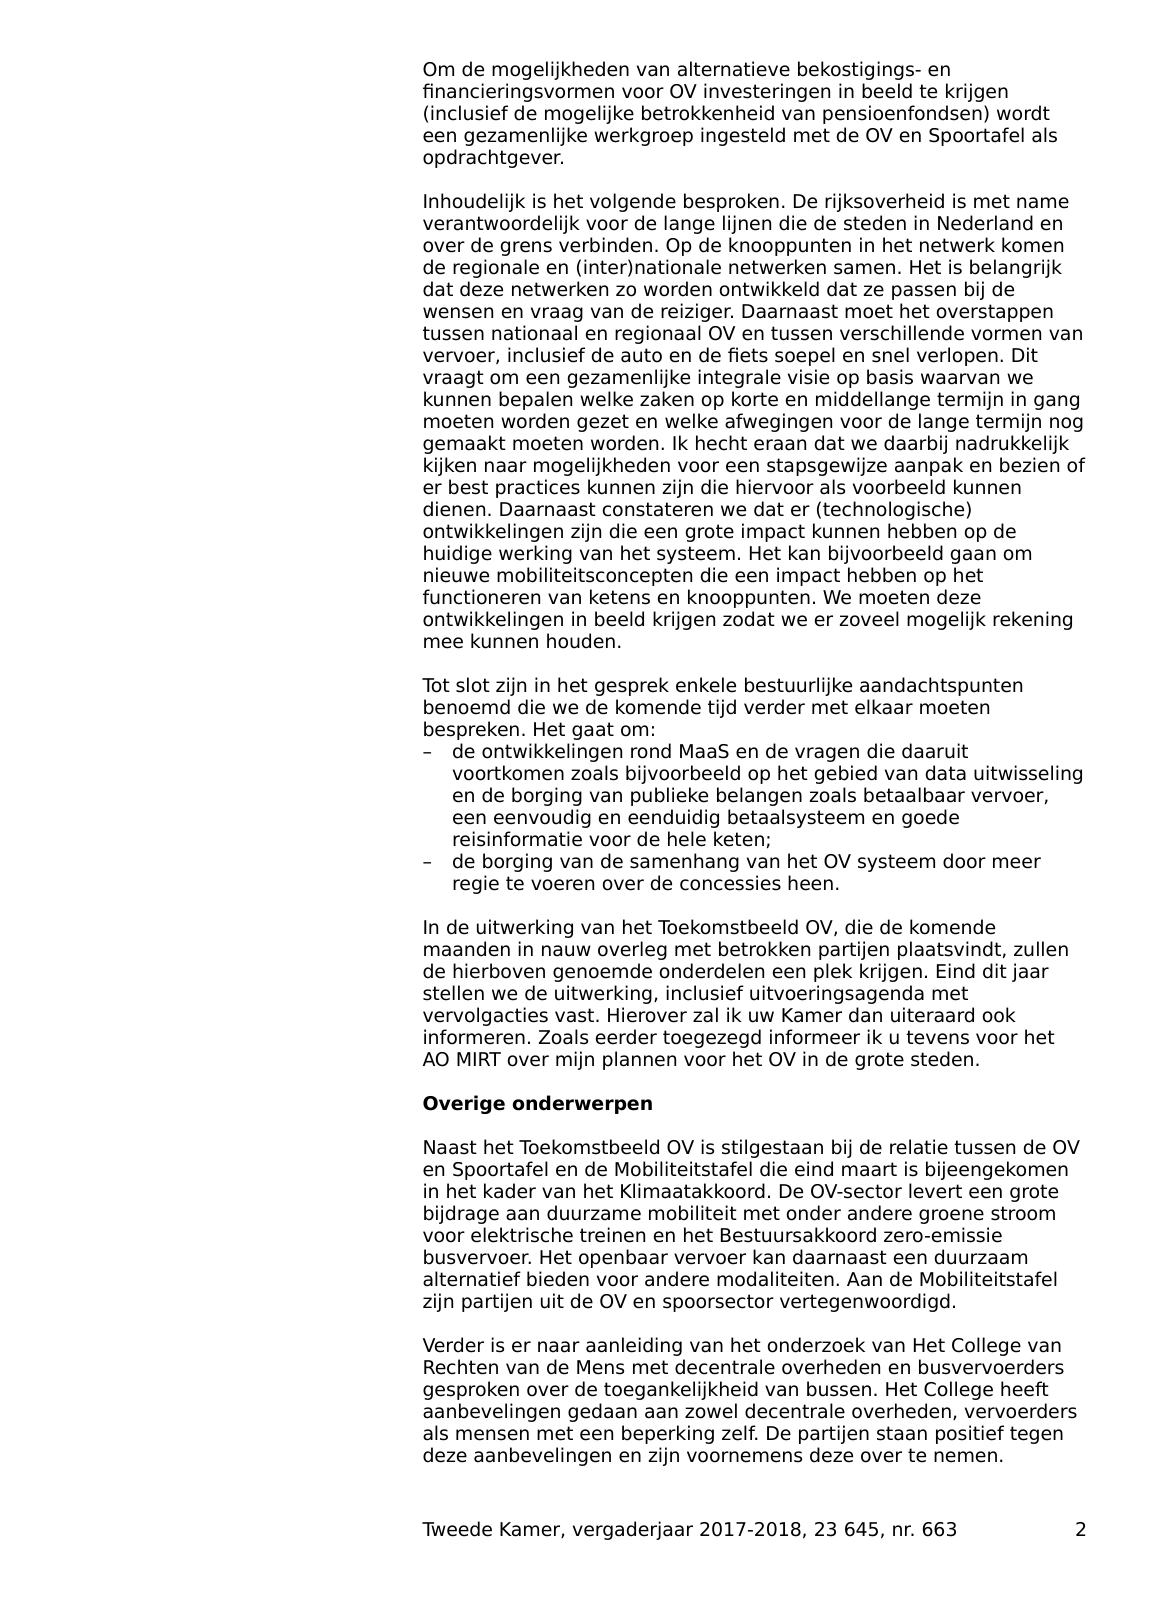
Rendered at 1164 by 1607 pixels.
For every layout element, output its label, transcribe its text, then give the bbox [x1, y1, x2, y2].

text Tot slot zijn in het gesprek enkele bestuurlijke aandachtspunten benoemd die we de komende tijd verder met elkaar moeten bespreken. Het gaat om: [422, 675, 1087, 741]
subtitle Overige onderwerpen [422, 1093, 1087, 1115]
text In de uitwerking van het Toekomstbeeld OV, die de komende maanden in nauw overleg met betrokken partijen plaatsvindt, zullen de hierboven genoemde onderdelen een plek krijgen. Eind dit jaar stellen we de uitwerking, inclusief uitvoeringsagenda met vervolgacties vast. Hierover zal ik uw Kamer dan uiteraard ook informeren. Zoals eerder toegezegd informeer ik u tevens voor het AO MIRT over mijn plannen voor het OV in de grote steden. [422, 917, 1087, 1071]
text Om de mogelijkheden van alternatieve bekostigings- en financieringsvormen voor OV investeringen in beeld te krijgen (inclusief de mogelijke betrokkenheid van pensioenfondsen) wordt een gezamenlijke werkgroep ingesteld met de OV en Spoortafel als opdrachtgever. [422, 59, 1087, 169]
text Verder is er naar aanleiding van het onderzoek van Het College van Rechten van de Mens met decentrale overheden en busvervoerders gesproken over de toegankelijkheid van bussen. Het College heeft aanbevelingen gedaan aan zowel decentrale overheden, vervoerders als mensen met een beperking zelf. De partijen staan positief tegen deze aanbevelingen en zijn voornemens deze over te nemen. [422, 1335, 1087, 1467]
text Inhoudelijk is het volgende besproken. De rijksoverheid is met name verantwoordelijk voor de lange lijnen die de steden in Nederland en over de grens verbinden. Op de knooppunten in het netwerk komen de regionale en (inter)nationale netwerken samen. Het is belangrijk dat deze netwerken zo worden ontwikkeld dat ze passen bij de wensen en vraag van de reiziger. Daarnaast moet het overstappen tussen nationaal en regionaal OV en tussen verschillende vormen van vervoer, inclusief de auto en de fiets soepel en snel verlopen. Dit vraagt om een gezamenlijke integrale visie op basis waarvan we kunnen bepalen welke zaken op korte en middellange termijn in gang moeten worden gezet en welke afwegingen voor de lange termijn nog gemaakt moeten worden. Ik hecht eraan dat we daarbij nadrukkelijk kijken naar mogelijkheden voor een stapsgewijze aanpak en bezien of er best practices kunnen zijn die hiervoor als voorbeeld kunnen dienen. Daarnaast constateren we dat er (technologische) ontwikkelingen zijn die een grote impact kunnen hebben op de huidige werking van het systeem. Het kan bijvoorbeeld gaan om nieuwe mobiliteitsconcepten die een impact hebben op het functioneren van ketens en knooppunten. We moeten deze ontwikkelingen in beeld krijgen zodat we er zoveel mogelijk rekening mee kunnen houden. [422, 191, 1087, 653]
text Naast het Toekomstbeeld OV is stilgestaan bij de relatie tussen de OV en Spoortafel en de Mobiliteitstafel die eind maart is bijeengekomen in het kader van het Klimaatakkoord. De OV-sector levert een grote bijdrage aan duurzame mobiliteit met onder andere groene stroom voor elektrische treinen en het Bestuursakkoord zero-emissie busvervoer. Het openbaar vervoer kan daarnaast een duurzaam alternatief bieden voor andere modaliteiten. Aan de Mobiliteitstafel zijn partijen uit de OV en spoorsector vertegenwoordigd. [422, 1137, 1087, 1313]
text – de ontwikkelingen rond MaaS en de vragen die daaruit voortkomen zoals bijvoorbeeld op het gebied van data uitwisseling en de borging van publieke belangen zoals betaalbaar vervoer, een eenvoudig en eenduidig betaalsysteem en goede reisinformatie voor de hele keten; [422, 741, 1087, 851]
text – de borging van de samenhang van het OV systeem door meer regie te voeren over de concessies heen. [422, 851, 1087, 895]
